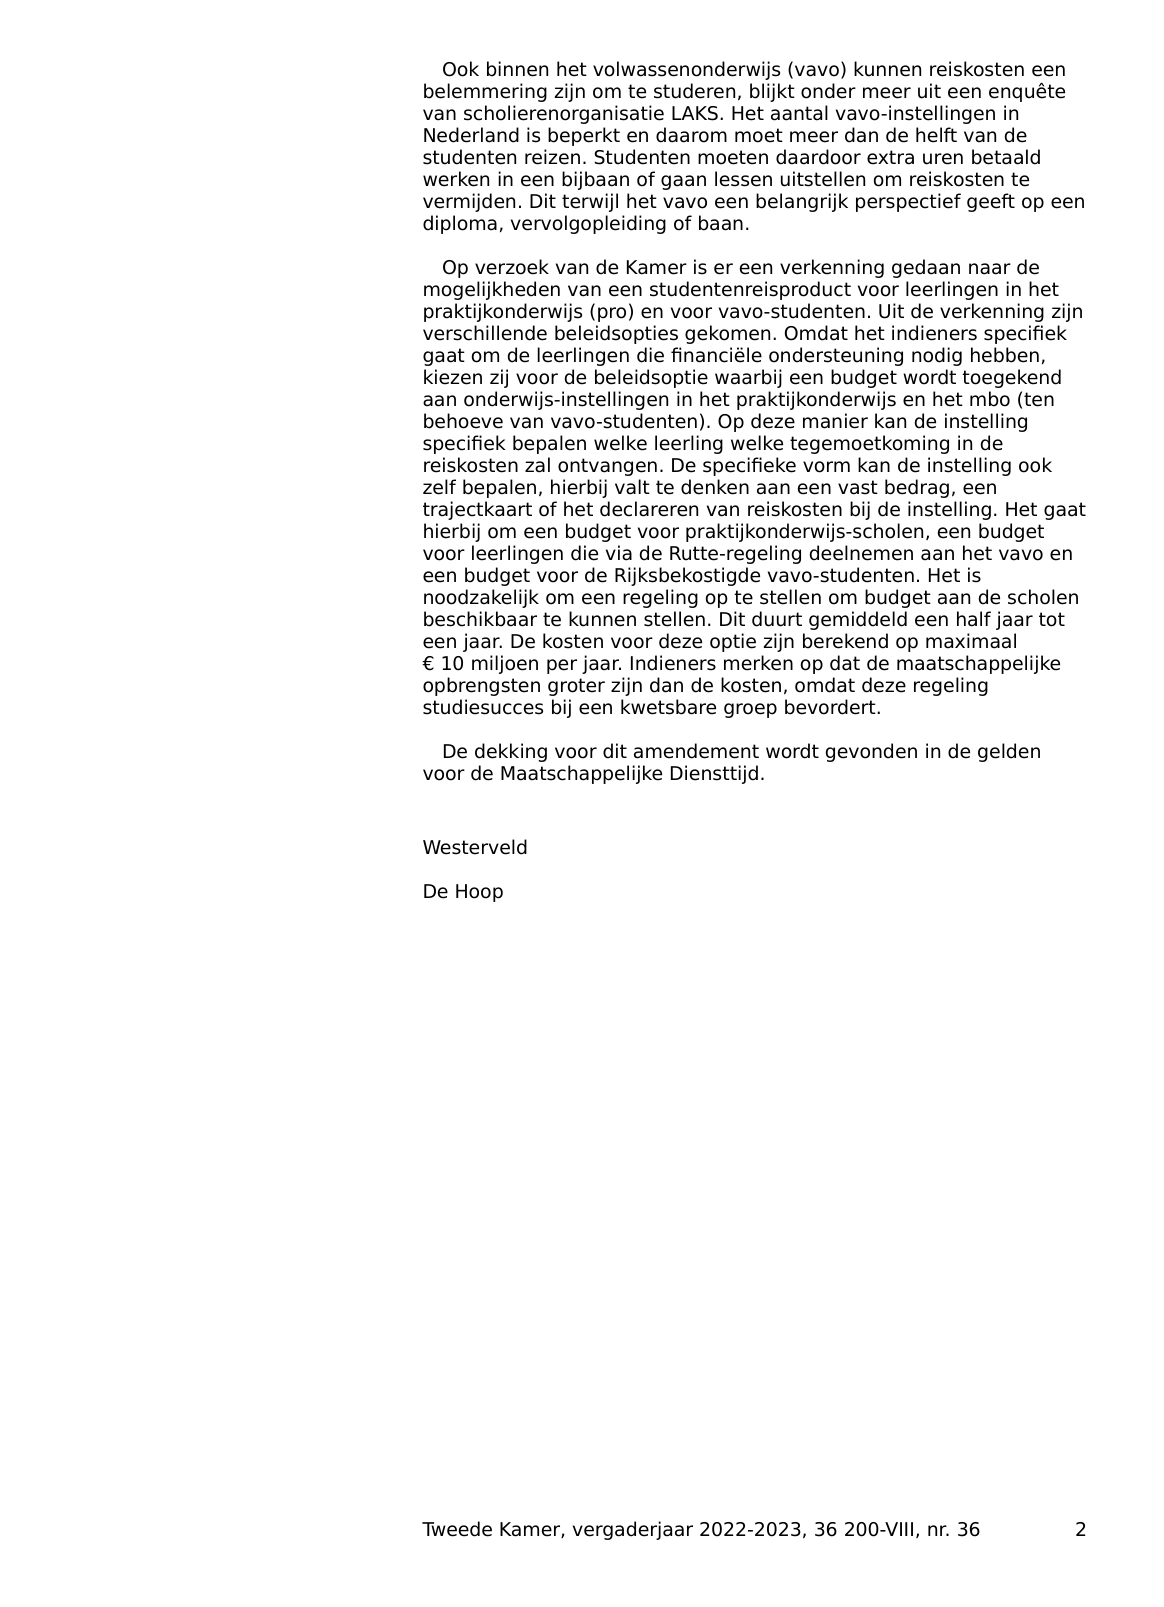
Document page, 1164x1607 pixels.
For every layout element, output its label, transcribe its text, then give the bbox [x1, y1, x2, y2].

text De dekking voor dit amendement wordt gevonden in de gelden voor de Maatschappelijke Diensttijd. [422, 741, 1087, 785]
text Op verzoek van de Kamer is er een verkenning gedaan naar de mogelijkheden van een studentenreisproduct voor leerlingen in het praktijkonderwijs (pro) en voor vavo-studenten. Uit de verkenning zijn verschillende beleidsopties gekomen. Omdat het indieners specifiek gaat om de leerlingen die financiële ondersteuning nodig hebben, kiezen zij voor de beleidsoptie waarbij een budget wordt toegekend aan onderwijs-instellingen in het praktijkonderwijs en het mbo (ten behoeve van vavo-studenten). Op deze manier kan de instelling specifiek bepalen welke leerling welke tegemoetkoming in de reiskosten zal ontvangen. De specifieke vorm kan de instelling ook zelf bepalen, hierbij valt te denken aan een vast bedrag, een trajectkaart of het declareren van reiskosten bij de instelling. Het gaat hierbij om een budget voor praktijkonderwijs-scholen, een budget voor leerlingen die via de Rutte-regeling deelnemen aan het vavo en een budget voor de Rijksbekostigde vavo-studenten. Het is noodzakelijk om een regeling op te stellen om budget aan de scholen beschikbaar te kunnen stellen. Dit duurt gemiddeld een half jaar tot een jaar. De kosten voor deze optie zijn berekend op maximaal € 10 miljoen per jaar. Indieners merken op dat de maatschappelijke opbrengsten groter zijn dan de kosten, omdat deze regeling studiesucces bij een kwetsbare groep bevordert. [422, 257, 1087, 719]
text Ook binnen het volwassenonderwijs (vavo) kunnen reiskosten een belemmering zijn om te studeren, blijkt onder meer uit een enquête van scholierenorganisatie LAKS. Het aantal vavo-instellingen in Nederland is beperkt en daarom moet meer dan de helft van de studenten reizen. Studenten moeten daardoor extra uren betaald werken in een bijbaan of gaan lessen uitstellen om reiskosten te vermijden. Dit terwijl het vavo een belangrijk perspectief geeft op een diploma, vervolgopleiding of baan. [422, 59, 1087, 235]
text Westerveld De Hoop [422, 815, 1087, 903]
